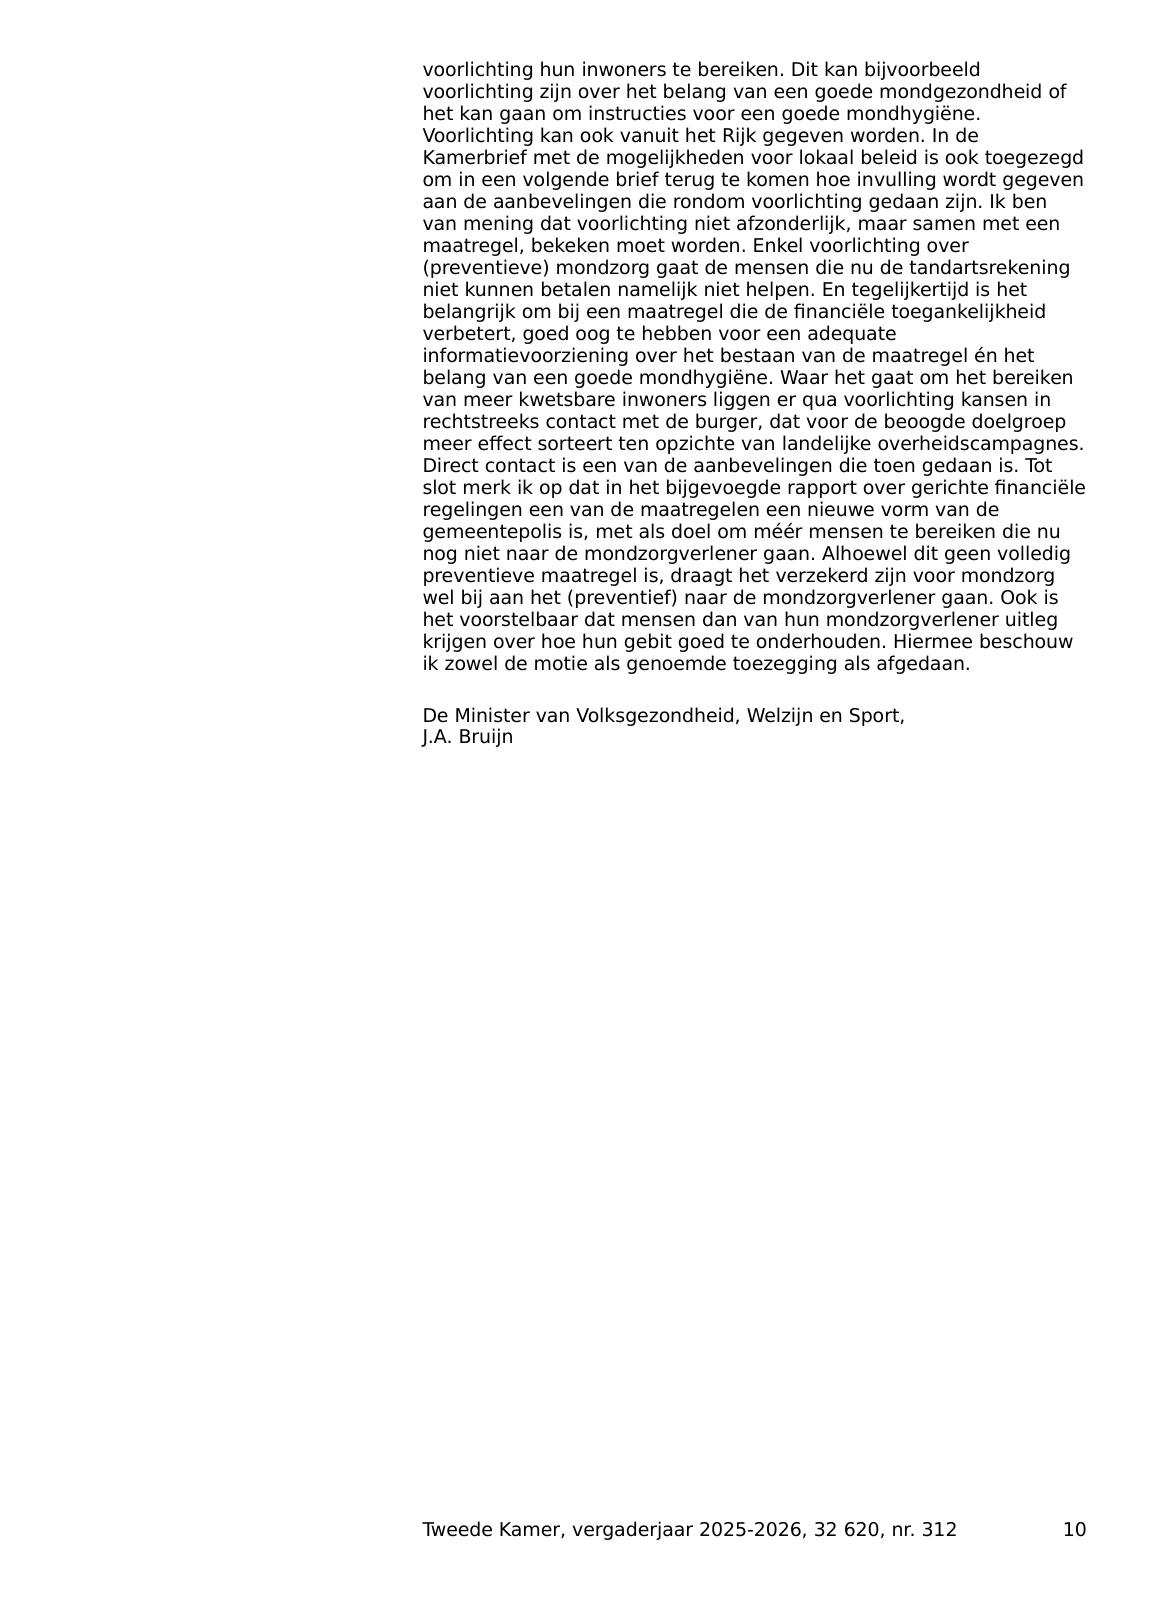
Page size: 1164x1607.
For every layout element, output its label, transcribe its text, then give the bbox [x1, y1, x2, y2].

text voorlichting hun inwoners te bereiken. Dit kan bijvoorbeeld voorlichting zijn over het belang van een goede mondgezondheid of het kan gaan om instructies voor een goede mondhygiëne. Voorlichting kan ook vanuit het Rijk gegeven worden. In de Kamerbrief met de mogelijkheden voor lokaal beleid is ook toegezegd om in een volgende brief terug te komen hoe invulling wordt gegeven aan de aanbevelingen die rondom voorlichting gedaan zijn. Ik ben van mening dat voorlichting niet afzonderlijk, maar samen met een maatregel, bekeken moet worden. Enkel voorlichting over (preventieve) mondzorg gaat de mensen die nu de tandartsrekening niet kunnen betalen namelijk niet helpen. En tegelijkertijd is het belangrijk om bij een maatregel die de financiële toegankelijkheid verbetert, goed oog te hebben voor een adequate informatievoorziening over het bestaan van de maatregel én het belang van een goede mondhygiëne. Waar het gaat om het bereiken van meer kwetsbare inwoners liggen er qua voorlichting kansen in rechtstreeks contact met de burger, dat voor de beoogde doelgroep meer effect sorteert ten opzichte van landelijke overheidscampagnes. Direct contact is een van de aanbevelingen die toen gedaan is. Tot slot merk ik op dat in het bijgevoegde rapport over gerichte financiële regelingen een van de maatregelen een nieuwe vorm van de gemeentepolis is, met als doel om méér mensen te bereiken die nu nog niet naar de mondzorgverlener gaan. Alhoewel dit geen volledig preventieve maatregel is, draagt het verzekerd zijn voor mondzorg wel bij aan het (preventief) naar de mondzorgverlener gaan. Ook is het voorstelbaar dat mensen dan van hun mondzorgverlener uitleg krijgen over hoe hun gebit goed te onderhouden. Hiermee beschouw ik zowel de motie als genoemde toezegging als afgedaan. [422, 59, 1087, 674]
text De Minister van Volksgezondheid, Welzijn en Sport, J.A. Bruijn [422, 704, 1087, 748]
